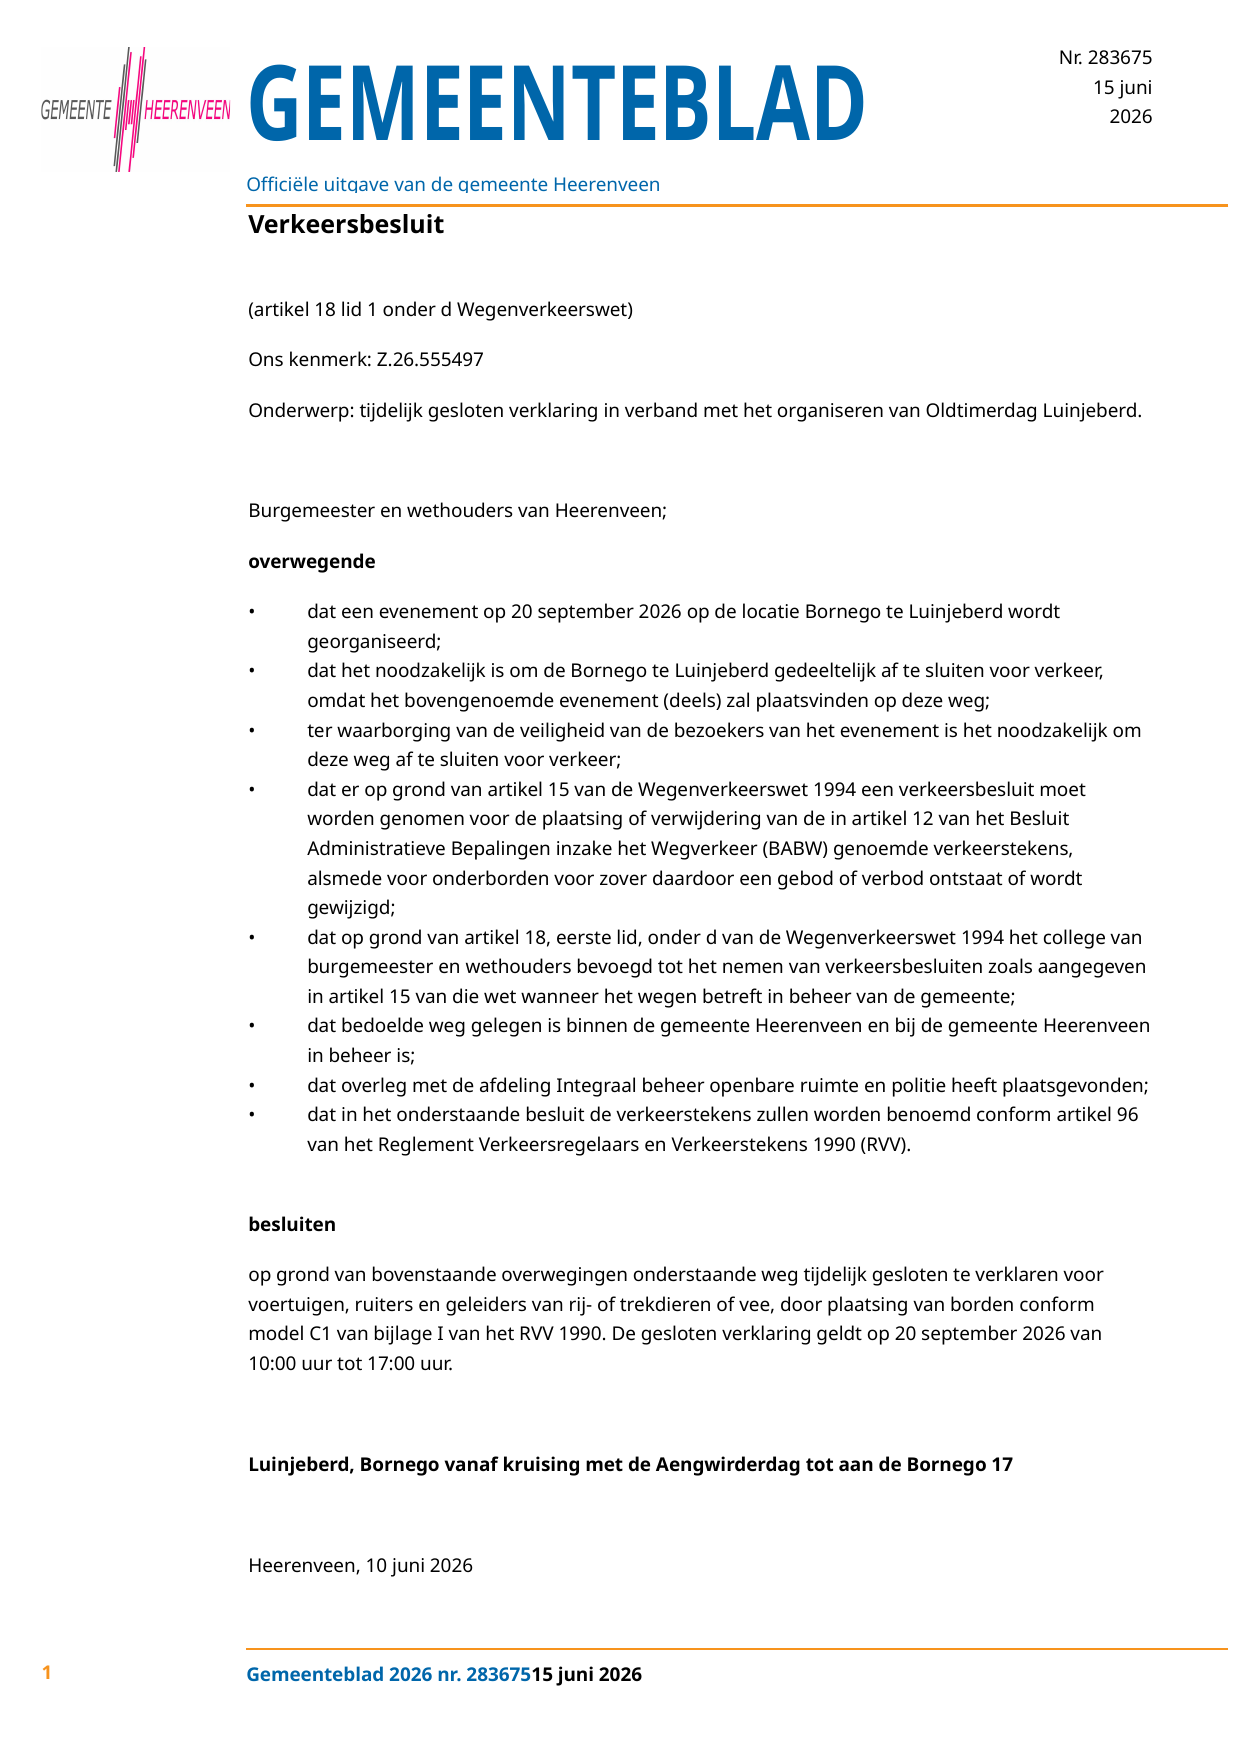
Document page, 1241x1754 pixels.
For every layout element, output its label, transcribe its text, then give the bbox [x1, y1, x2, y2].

list dat in het onderstaande besluit de verkeerstekens zullen worden benoemd conform artikel 96 van het Reglement Verkeersregelaars en Verkeerstekens 1990 (RVV). [248, 1101, 1152, 1157]
text Verkeersbesluit [248, 207, 1152, 241]
list dat er op grond van artikel 15 van de Wegenverkeerswet 1994 een verkeersbesluit moet worden genomen voor de plaatsing of verwijdering van de in artikel 12 van het Besluit Administratieve Bepalingen inzake het Wegverkeer (BABW) genoemde verkeerstekens, alsmede voor onderborden voor zover daardoor een gebod of verbod ontstaat of wordt gewijzigd; [248, 776, 1152, 920]
text op grond van bovenstaande overwegingen onderstaande weg tijdelijk gesloten te verklaren voor voertuigen, ruiters en geleiders van rij- of trekdieren of vee, door plaatsing van borden conform model C1 van bijlage I van het RVV 1990. De gesloten verklaring geldt op 20 september 2026 van 10:00 uur tot 17:00 uur. [248, 1261, 1152, 1376]
list ter waarborging van de veiligheid van de bezoekers van het evenement is het noodzakelijk om deze weg af te sluiten voor verkeer; [248, 717, 1152, 772]
text Heerenveen, 10 juni 2026 [248, 1552, 1152, 1578]
text Burgemeester en wethouders van Heerenveen; [248, 498, 1152, 523]
text overwegende [248, 548, 1152, 574]
text besluiten [248, 1211, 1152, 1237]
list dat op grond van artikel 18, eerste lid, onder d van de Wegenverkeerswet 1994 het college van burgemeester en wethouders bevoegd tot het nemen van verkeersbesluiten zoals aangegeven in artikel 15 van die wet wanneer het wegen betreft in beheer van de gemeente; [248, 924, 1152, 1009]
text (artikel 18 lid 1 onder d Wegenverkeerswet) [248, 296, 1152, 322]
list dat overleg met de afdeling Integraal beheer openbare ruimte en politie heeft plaatsgevonden; [248, 1072, 1152, 1098]
text Luinjeberd, Bornego vanaf kruising met de Aengwirderdag tot aan de Bornego 17 [248, 1451, 1152, 1477]
list dat het noodzakelijk is om de Bornego te Luinjeberd gedeeltelijk af te sluiten voor verkeer, omdat het bovengenoemde evenement (deels) zal plaatsvinden op deze weg; [248, 658, 1152, 713]
list dat bedoelde weg gelegen is binnen de gemeente Heerenveen en bij de gemeente Heerenveen in beheer is; [248, 1013, 1152, 1068]
picture [41, 47, 231, 172]
list dat een evenement op 20 september 2026 op de locatie Bornego te Luinjeberd wordt georganiseerd; [248, 598, 1152, 654]
text Onderwerp: tijdelijk gesloten verklaring in verband met het organiseren van Oldtimerdag Luinjeberd. [248, 397, 1152, 423]
text Ons kenmerk: Z.26.555497 [248, 346, 1152, 372]
